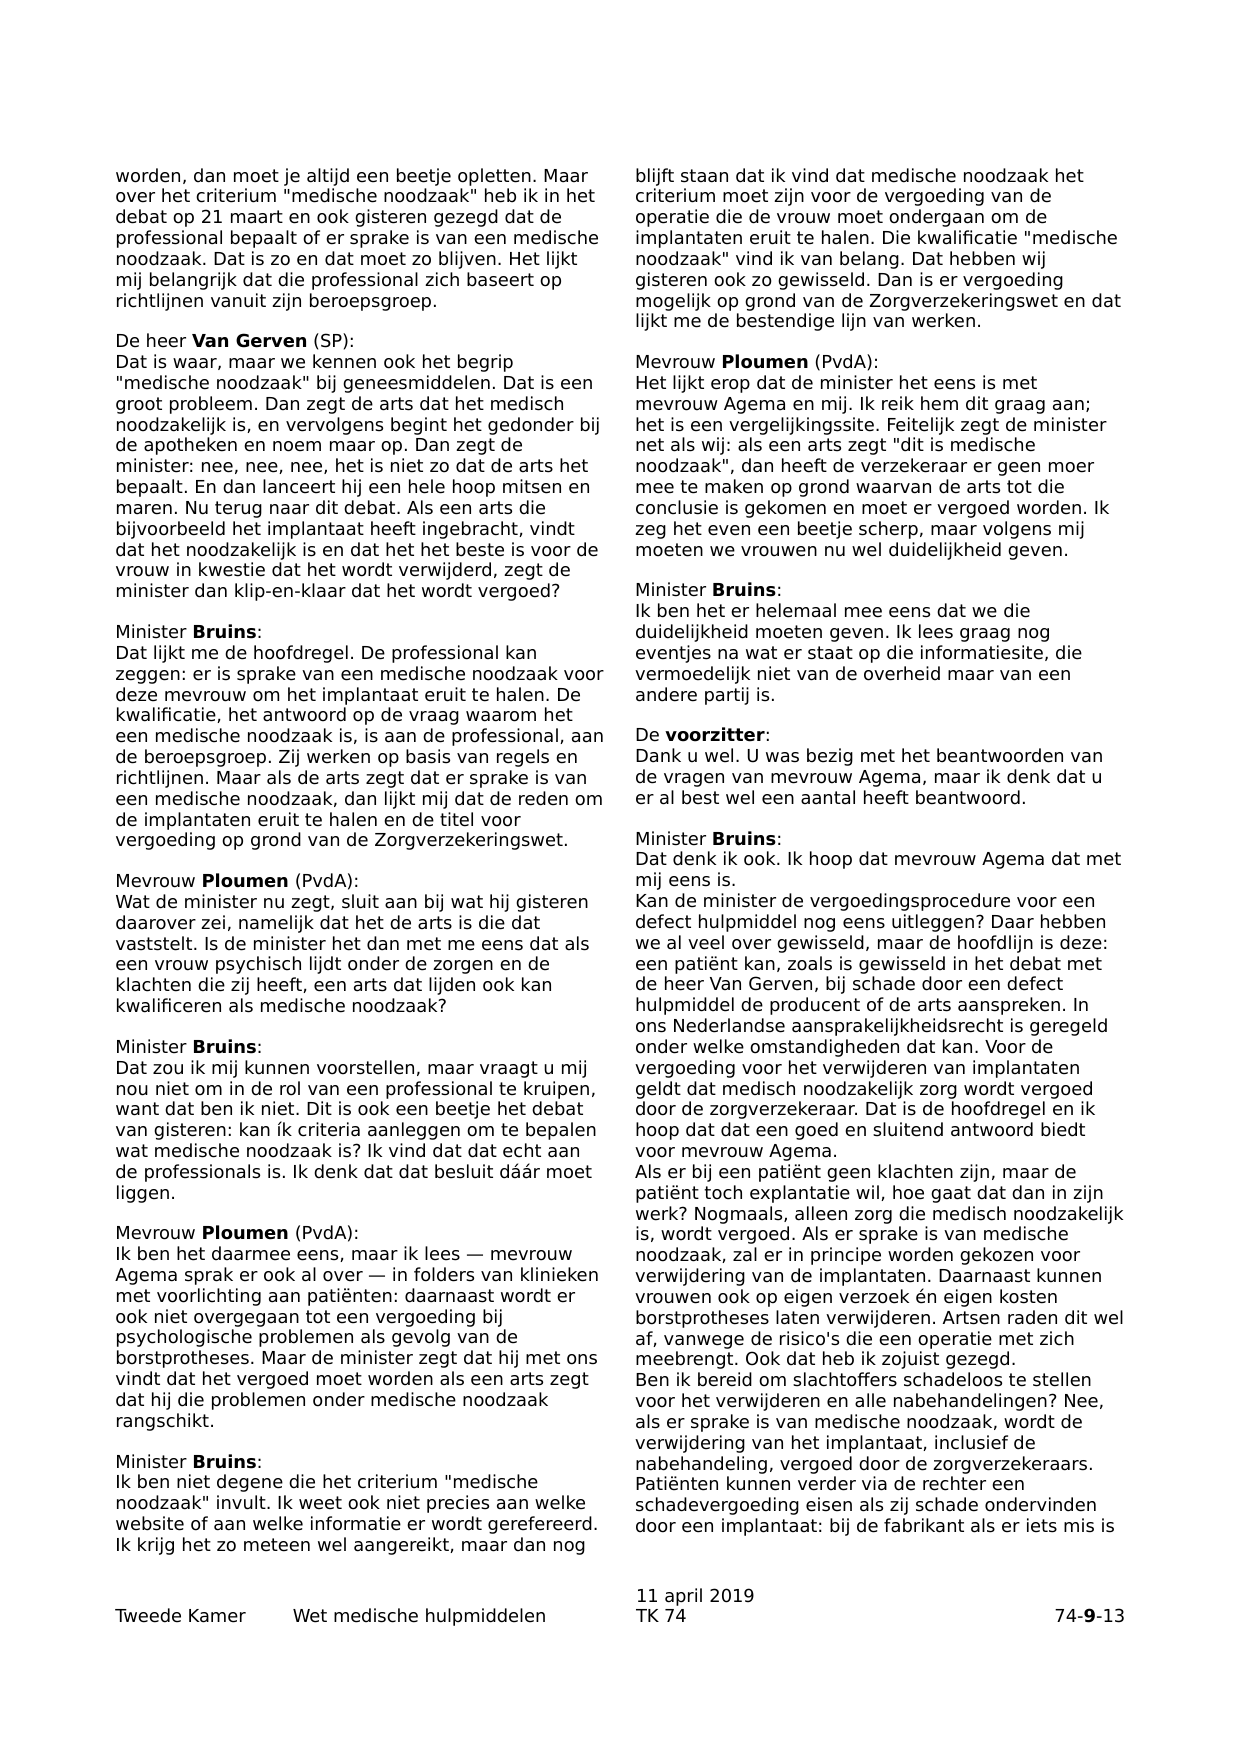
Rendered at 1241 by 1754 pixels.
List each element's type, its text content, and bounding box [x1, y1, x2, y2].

text Ik ben het er helemaal mee eens dat we die duidelijkheid moeten geven. Ik lees graag nog eventjes na wat er staat op die informatiesite, die vermoedelijk niet van de overheid maar van een andere partij is. [635, 601, 1125, 705]
text Minister Bruins: [115, 1451, 605, 1472]
text Ben ik bereid om slachtoffers schadeloos te stellen voor het verwijderen en alle nabehandelingen? Nee, als er sprake is van medische noodzaak, wordt de verwijdering van het implantaat, inclusief de nabehandeling, vergoed door de zorgverzekeraars. Patiënten kunnen verder via de rechter een schadevergoeding eisen als zij schade ondervinden door een implantaat: bij de fabrikant als er iets mis is [635, 1370, 1125, 1537]
text Dat zou ik mij kunnen voorstellen, maar vraagt u mij nou niet om in de rol van een professional te kruipen, want dat ben ik niet. Dit is ook een beetje het debat van gisteren: kan ík criteria aanleggen om te bepalen wat medische noodzaak is? Ik vind dat dat echt aan de professionals is. Ik denk dat dat besluit dáár moet liggen. [115, 1057, 605, 1203]
text Mevrouw Ploumen (PvdA): [635, 352, 1125, 373]
text Wat de minister nu zegt, sluit aan bij wat hij gisteren daarover zei, namelijk dat het de arts is die dat vaststelt. Is de minister het dan met me eens dat als een vrouw psychisch lijdt onder de zorgen en de klachten die zij heeft, een arts dat lijden ook kan kwalificeren als medische noodzaak? [115, 892, 605, 1017]
text Minister Bruins: [635, 828, 1125, 849]
text Dat denk ik ook. Ik hoop dat mevrouw Agema dat met mij eens is. [635, 849, 1125, 891]
text Het lijkt erop dat de minister het eens is met mevrouw Agema en mij. Ik reik hem dit graag aan; het is een vergelijkingssite. Feitelijk zegt de minister net als wij: als een arts zegt "dit is medische noodzaak", dan heeft de verzekeraar er geen moer mee te maken op grond waarvan de arts tot die conclusie is gekomen en moet er vergoed worden. Ik zeg het even een beetje scherp, maar volgens mij moeten we vrouwen nu wel duidelijkheid geven. [635, 373, 1125, 560]
text Dat lijkt me de hoofdregel. De professional kan zeggen: er is sprake van een medische noodzaak voor deze mevrouw om het implantaat eruit te halen. De kwalificatie, het antwoord op de vraag waarom het een medische noodzaak is, is aan de professional, aan de beroepsgroep. Zij werken op basis van regels en richtlijnen. Maar als de arts zegt dat er sprake is van een medische noodzaak, dan lijkt mij dat de reden om de implantaten eruit te halen en de titel voor vergoeding op grond van de Zorgverzekeringswet. [115, 643, 605, 851]
text Mevrouw Ploumen (PvdA): [115, 871, 605, 892]
text worden, dan moet je altijd een beetje opletten. Maar over het criterium "medische noodzaak" heb ik in het debat op 21 maart en ook gisteren gezegd dat de professional bepaalt of er sprake is van een medische noodzaak. Dat is zo en dat moet zo blijven. Het lijkt mij belangrijk dat die professional zich baseert op richtlijnen vanuit zijn beroepsgroep. [115, 165, 605, 311]
text De voorzitter: [635, 725, 1125, 746]
text Mevrouw Ploumen (PvdA): [115, 1223, 605, 1244]
text Minister Bruins: [115, 1037, 605, 1057]
text Dank u wel. U was bezig met het beantwoorden van de vragen van mevrouw Agema, maar ik denk dat u er al best wel een aantal heeft beantwoord. [635, 746, 1125, 808]
text blijft staan dat ik vind dat medische noodzaak het criterium moet zijn voor de vergoeding van de operatie die de vrouw moet ondergaan om de implantaten eruit te halen. Die kwalificatie "medische noodzaak" vind ik van belang. Dat hebben wij gisteren ook zo gewisseld. Dan is er vergoeding mogelijk op grond van de Zorgverzekeringswet en dat lijkt me de bestendige lijn van werken. [635, 165, 1125, 332]
text De heer Van Gerven (SP): [115, 331, 605, 352]
text Ik ben het daarmee eens, maar ik lees — mevrouw Agema sprak er ook al over — in folders van klinieken met voorlichting aan patiënten: daarnaast wordt er ook niet overgegaan tot een vergoeding bij psychologische problemen als gevolg van de borstprotheses. Maar de minister zegt dat hij met ons vindt dat het vergoed moet worden als een arts zegt dat hij die problemen onder medische noodzaak rangschikt. [115, 1244, 605, 1431]
text Kan de minister de vergoedingsprocedure voor een defect hulpmiddel nog eens uitleggen? Daar hebben we al veel over gewisseld, maar de hoofdlijn is deze: een patiënt kan, zoals is gewisseld in het debat met de heer Van Gerven, bij schade door een defect hulpmiddel de producent of de arts aanspreken. In ons Nederlandse aansprakelijkheidsrecht is geregeld onder welke omstandigheden dat kan. Voor de vergoeding voor het verwijderen van implantaten geldt dat medisch noodzakelijk zorg wordt vergoed door de zorgverzekeraar. Dat is de hoofdregel en ik hoop dat dat een goed en sluitend antwoord biedt voor mevrouw Agema. [635, 891, 1125, 1162]
text Dat is waar, maar we kennen ook het begrip "medische noodzaak" bij geneesmiddelen. Dat is een groot probleem. Dan zegt de arts dat het medisch noodzakelijk is, en vervolgens begint het gedonder bij de apotheken en noem maar op. Dan zegt de minister: nee, nee, nee, het is niet zo dat de arts het bepaalt. En dan lanceert hij een hele hoop mitsen en maren. Nu terug naar dit debat. Als een arts die bijvoorbeeld het implantaat heeft ingebracht, vindt dat het noodzakelijk is en dat het het beste is voor de vrouw in kwestie dat het wordt verwijderd, zegt de minister dan klip-en-klaar dat het wordt vergoed? [115, 352, 605, 602]
text Minister Bruins: [115, 622, 605, 643]
text Als er bij een patiënt geen klachten zijn, maar de patiënt toch explantatie wil, hoe gaat dat dan in zijn werk? Nogmaals, alleen zorg die medisch noodzakelijk is, wordt vergoed. Als er sprake is van medische noodzaak, zal er in principe worden gekozen voor verwijdering van de implantaten. Daarnaast kunnen vrouwen ook op eigen verzoek én eigen kosten borstprotheses laten verwijderen. Artsen raden dit wel af, vanwege de risico's die een operatie met zich meebrengt. Ook dat heb ik zojuist gezegd. [635, 1162, 1125, 1370]
text Minister Bruins: [635, 580, 1125, 601]
text Ik ben niet degene die het criterium "medische noodzaak" invult. Ik weet ook niet precies aan welke website of aan welke informatie er wordt gerefereerd. Ik krijg het zo meteen wel aangereikt, maar dan nog [115, 1472, 605, 1556]
